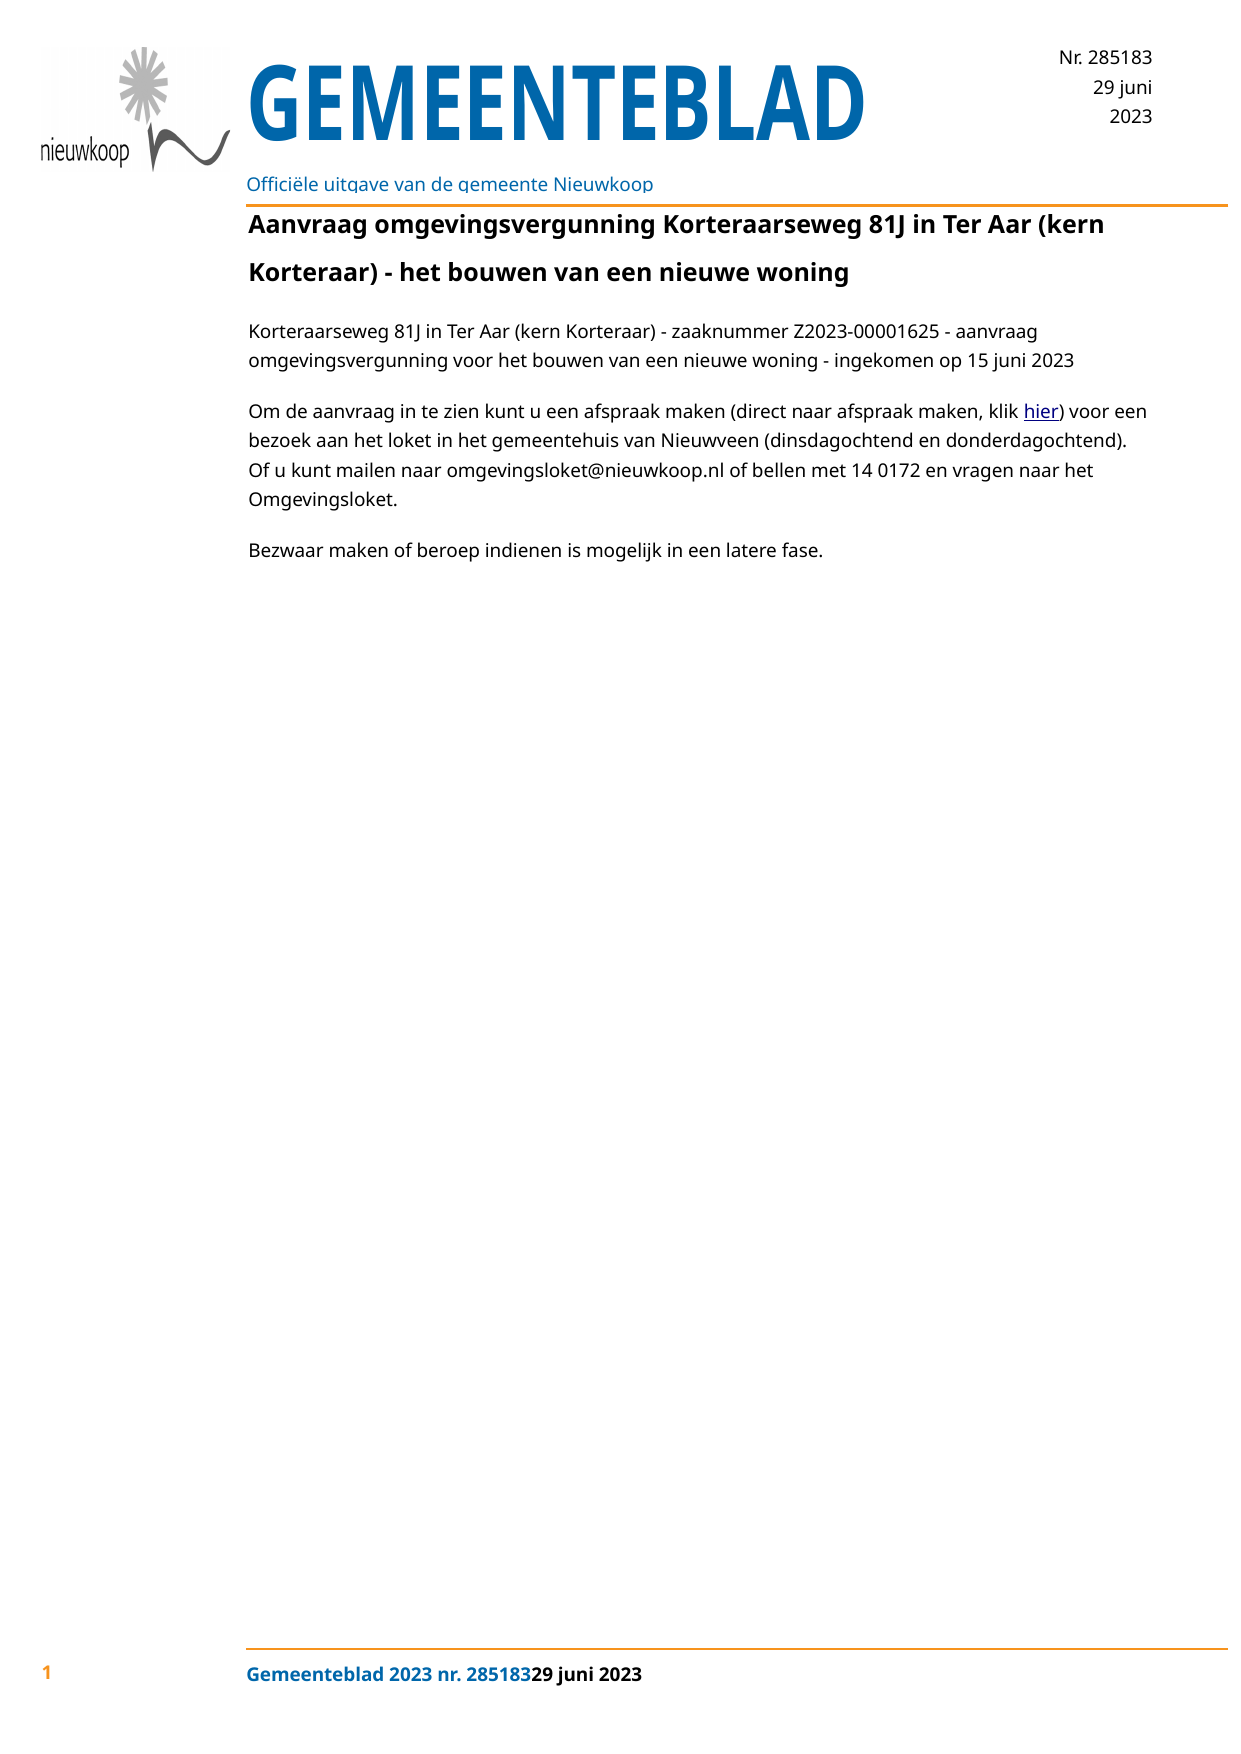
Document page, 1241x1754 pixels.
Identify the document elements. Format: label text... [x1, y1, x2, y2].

text Korteraarseweg 81J in Ter Aar (kern Korteraar) - zaaknummer Z2023-00001625 - aanvraag omgevingsvergunning voor het bouwen van een nieuwe woning - ingekomen op 15 juni 2023 [248, 318, 1152, 373]
text Aanvraag omgevingsvergunning Korteraarseweg 81J in Ter Aar (kern Korteraar) - het bouwen van een nieuwe woning [248, 207, 1152, 288]
text Om de aanvraag in te zien kunt u een afspraak maken (direct naar afspraak maken, klik hier) voor een bezoek aan het loket in het gemeentehuis van Nieuwveen (dinsdagochtend en donderdagochtend). Of u kunt mailen naar omgevingsloket@nieuwkoop.nl of bellen met 14 0172 en vragen naar het Omgevingsloket. [248, 398, 1152, 512]
text Bezwaar maken of beroep indienen is mogelijk in een latere fase. [248, 537, 1152, 563]
picture [41, 47, 231, 172]
